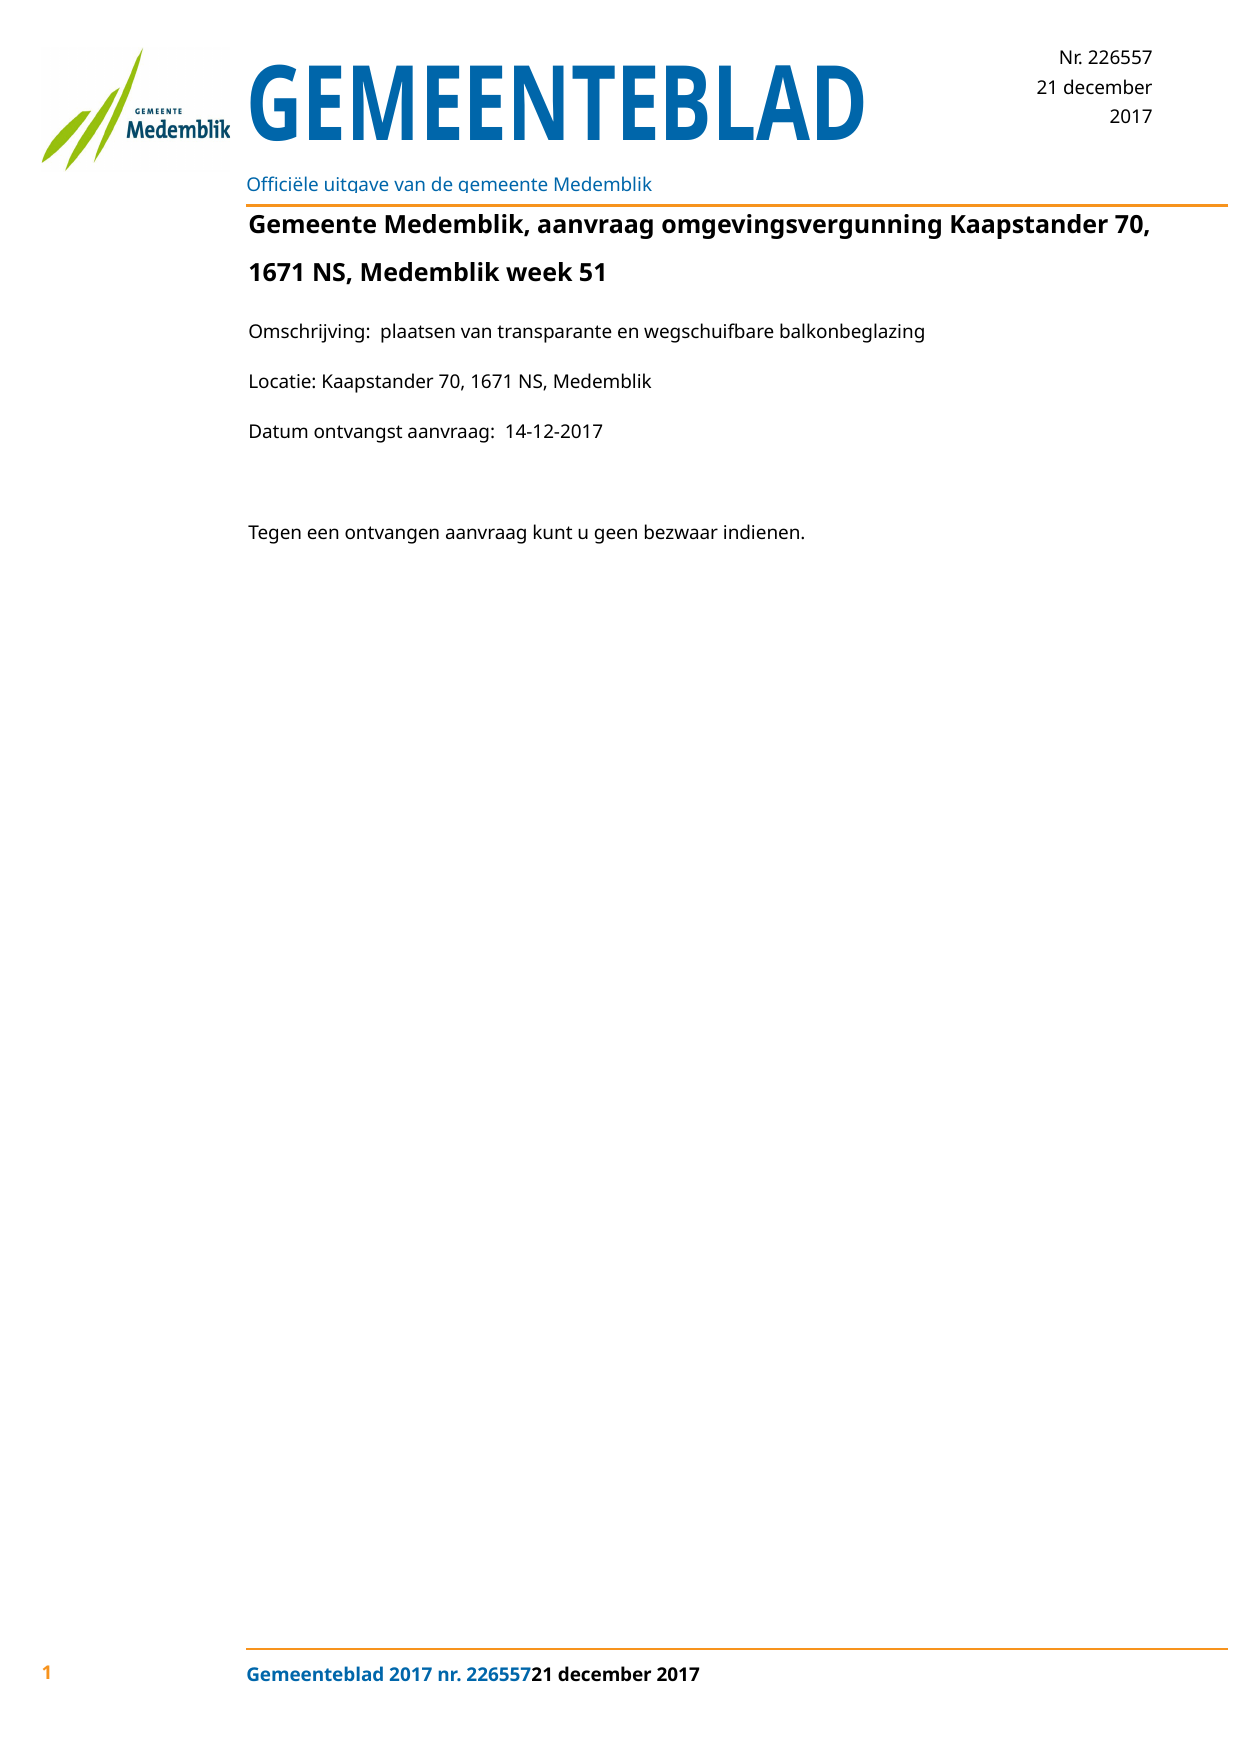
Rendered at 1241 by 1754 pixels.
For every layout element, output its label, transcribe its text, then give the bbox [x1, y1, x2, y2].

picture [41, 47, 231, 172]
text Omschrijving: plaatsen van transparante en wegschuifbare balkonbeglazing [248, 318, 1152, 344]
text Locatie: Kaapstander 70, 1671 NS, Medemblik [248, 368, 1152, 394]
text Tegen een ontvangen aanvraag kunt u geen bezwaar indienen. [248, 519, 1152, 545]
text Datum ontvangst aanvraag: 14-12-2017 [248, 419, 1152, 444]
text Gemeente Medemblik, aanvraag omgevingsvergunning Kaapstander 70, 1671 NS, Medemblik week 51 [248, 207, 1152, 288]
